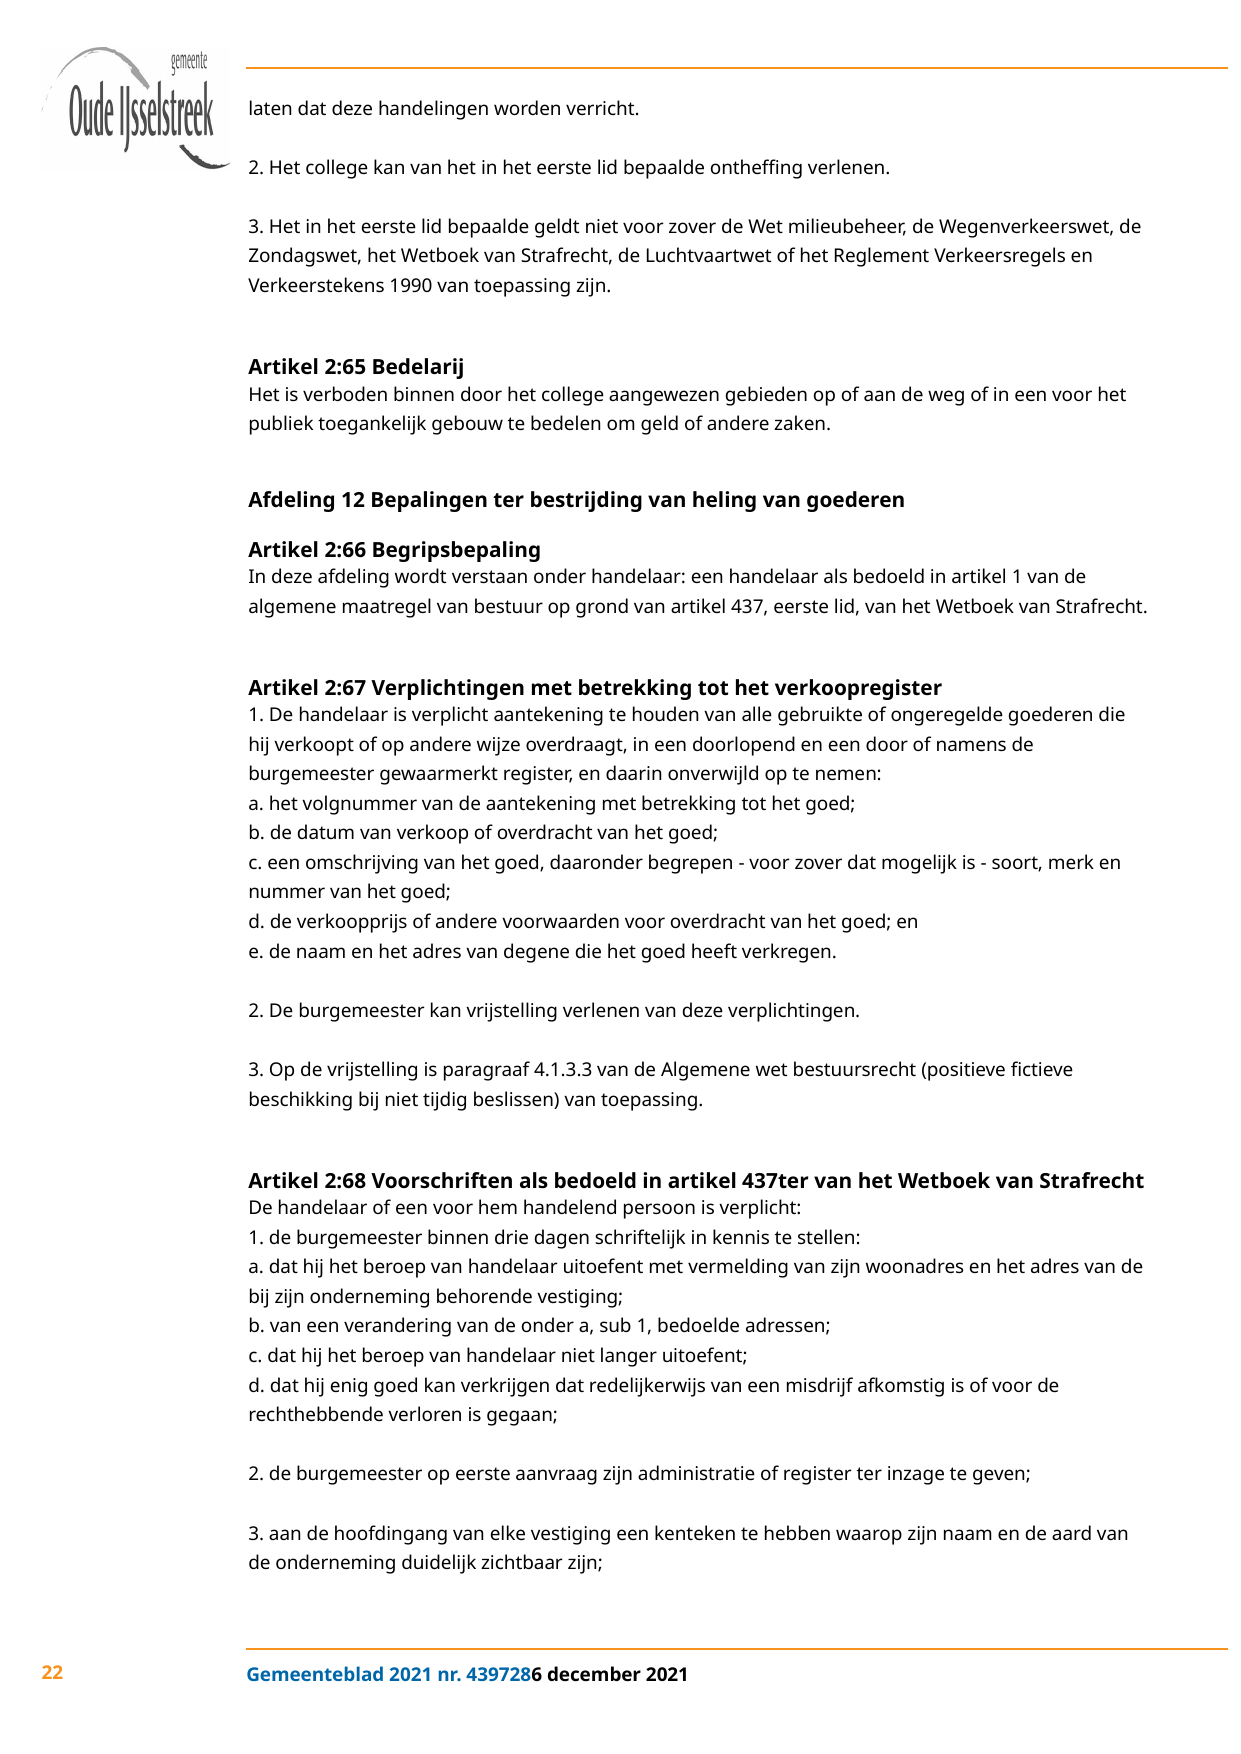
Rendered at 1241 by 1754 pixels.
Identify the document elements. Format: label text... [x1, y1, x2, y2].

text 3. aan de hoofdingang van elke vestiging een kenteken te hebben waarop zijn naam en de aard van de onderneming duidelijk zichtbaar zijn; [248, 1520, 1152, 1575]
text Afdeling 12 Bepalingen ter bestrijding van heling van goederen [248, 486, 1152, 514]
text 2. de burgemeester op eerste aanvraag zijn administratie of register ter inzage te geven; [248, 1461, 1152, 1486]
text b. van een verandering van de onder a, sub 1, bedoelde adressen; [248, 1313, 1152, 1338]
text 2. Het college kan van het in het eerste lid bepaalde ontheffing verlenen. [248, 154, 1152, 180]
text De handelaar of een voor hem handelend persoon is verplicht: [248, 1194, 1152, 1220]
text d. de verkoopprijs of andere voorwaarden voor overdracht van het goed; en [248, 908, 1152, 934]
text Artikel 2:65 Bedelarij [248, 352, 1152, 381]
text 3. Op de vrijstelling is paragraaf 4.1.3.3 van de Algemene wet bestuursrecht (positieve fictieve beschikking bij niet tijdig beslissen) van toepassing. [248, 1056, 1152, 1112]
text b. de datum van verkoop of overdracht van het goed; [248, 819, 1152, 845]
text a. het volgnummer van de aantekening met betrekking tot het goed; [248, 790, 1152, 816]
picture [41, 47, 231, 172]
text Artikel 2:68 Voorschriften als bedoeld in artikel 437ter van het Wetboek van Strafrecht [248, 1166, 1152, 1194]
text laten dat deze handelingen worden verricht. [248, 95, 1152, 121]
text d. dat hij enig goed kan verkrijgen dat redelijkerwijs van een misdrijf afkomstig is of voor de rechthebbende verloren is gegaan; [248, 1372, 1152, 1427]
text In deze afdeling wordt verstaan onder handelaar: een handelaar als bedoeld in artikel 1 van de algemene maatregel van bestuur op grond van artikel 437, eerste lid, van het Wetboek van Strafrecht. [248, 563, 1152, 618]
text c. een omschrijving van het goed, daaronder begrepen - voor zover dat mogelijk is - soort, merk en nummer van het goed; [248, 849, 1152, 904]
text e. de naam en het adres van degene die het goed heeft verkregen. [248, 938, 1152, 964]
text 1. de burgemeester binnen drie dagen schriftelijk in kennis te stellen: [248, 1224, 1152, 1249]
text 3. Het in het eerste lid bepaalde geldt niet voor zover de Wet milieubeheer, de Wegenverkeerswet, de Zondagswet, het Wetboek van Strafrecht, de Luchtvaartwet of het Reglement Verkeersregels en Verkeerstekens 1990 van toepassing zijn. [248, 213, 1152, 298]
text Het is verboden binnen door het college aangewezen gebieden op of aan de weg of in een voor het publiek toegankelijk gebouw te bedelen om geld of andere zaken. [248, 381, 1152, 436]
text c. dat hij het beroep van handelaar niet langer uitoefent; [248, 1342, 1152, 1368]
text 1. De handelaar is verplicht aantekening te houden van alle gebruikte of ongeregelde goederen die hij verkoopt of op andere wijze overdraagt, in een doorlopend en een door of namens de burgemeester gewaarmerkt register, en daarin onverwijld op te nemen: [248, 701, 1152, 786]
text 2. De burgemeester kan vrijstelling verlenen van deze verplichtingen. [248, 997, 1152, 1023]
text Artikel 2:66 Begripsbepaling [248, 535, 1152, 563]
text Artikel 2:67 Verplichtingen met betrekking tot het verkoopregister [248, 673, 1152, 701]
text a. dat hij het beroep van handelaar uitoefent met vermelding van zijn woonadres en het adres van de bij zijn onderneming behorende vestiging; [248, 1253, 1152, 1309]
